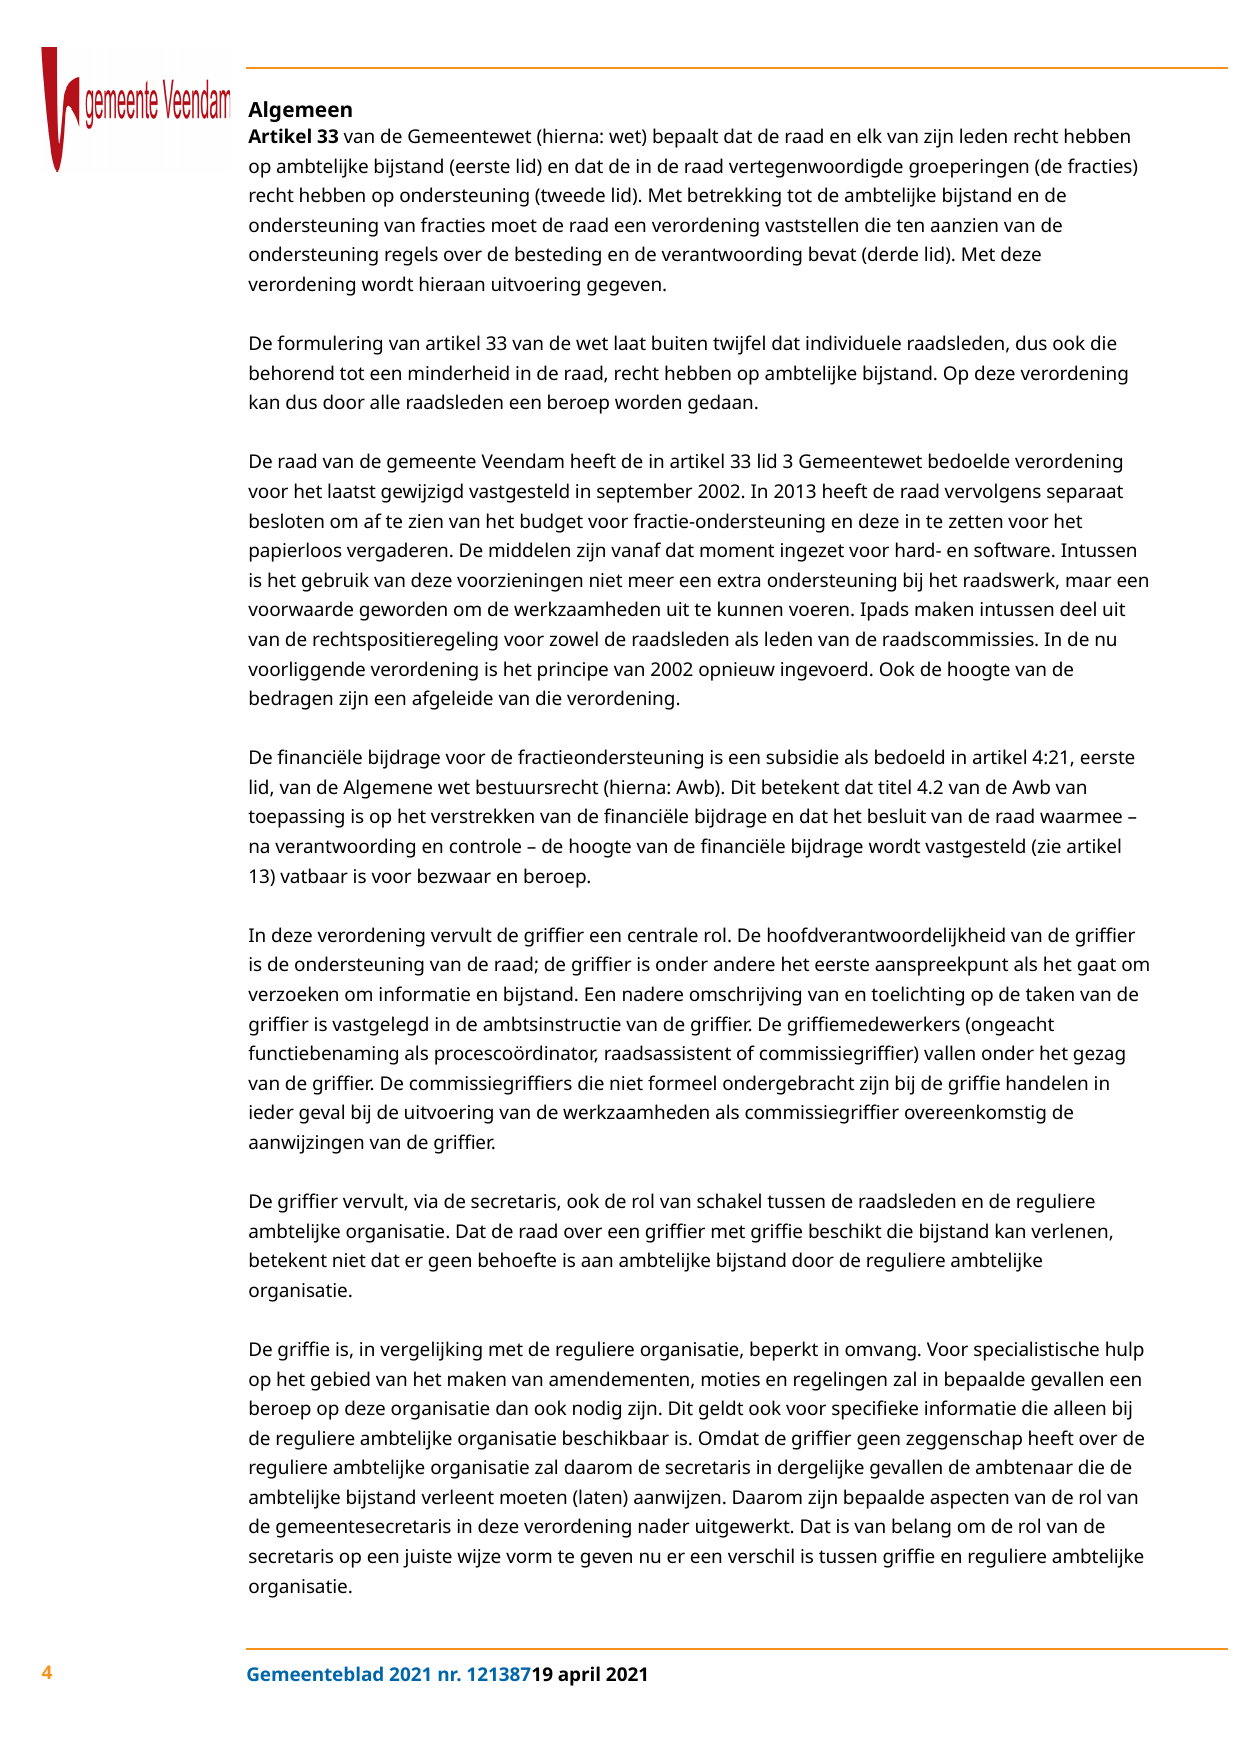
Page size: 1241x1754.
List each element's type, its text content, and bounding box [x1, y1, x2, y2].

text In deze verordening vervult de griffier een centrale rol. De hoofdverantwoordelijkheid van de griffier is de ondersteuning van de raad; de griffier is onder andere het eerste aanspreekpunt als het gaat om verzoeken om informatie en bijstand. Een nadere omschrijving van en toelichting op de taken van de griffier is vastgelegd in de ambtsinstructie van de griffier. De griffiemedewerkers (ongeacht functiebenaming als procescoördinator, raadsassistent of commissiegriffier) vallen onder het gezag van de griffier. De commissiegriffiers die niet formeel ondergebracht zijn bij de griffie handelen in ieder geval bij de uitvoering van de werkzaamheden als commissiegriffier overeenkomstig de aanwijzingen van de griffier. [248, 922, 1152, 1155]
picture [41, 47, 231, 172]
text De griffier vervult, via de secretaris, ook de rol van schakel tussen de raadsleden en de reguliere ambtelijke organisatie. Dat de raad over een griffier met griffie beschikt die bijstand kan verlenen, betekent niet dat er geen behoefte is aan ambtelijke bijstand door de reguliere ambtelijke organisatie. [248, 1188, 1152, 1303]
text Artikel 33 van de Gemeentewet (hierna: wet) bepaalt dat de raad en elk van zijn leden recht hebben op ambtelijke bijstand (eerste lid) en dat de in de raad vertegenwoordigde groeperingen (de fracties) recht hebben op ondersteuning (tweede lid). Met betrekking tot de ambtelijke bijstand en de ondersteuning van fracties moet de raad een verordening vaststellen die ten aanzien van de ondersteuning regels over de besteding en de verantwoording bevat (derde lid). Met deze verordening wordt hieraan uitvoering gegeven. [248, 123, 1152, 297]
text Algemeen [248, 95, 1152, 123]
text De formulering van artikel 33 van de wet laat buiten twijfel dat individuele raadsleden, dus ook die behorend tot een minderheid in de raad, recht hebben op ambtelijke bijstand. Op deze verordening kan dus door alle raadsleden een beroep worden gedaan. [248, 330, 1152, 415]
text De griffie is, in vergelijking met de reguliere organisatie, beperkt in omvang. Voor specialistische hulp op het gebied van het maken van amendementen, moties en regelingen zal in bepaalde gevallen een beroep op deze organisatie dan ook nodig zijn. Dit geldt ook voor specifieke informatie die alleen bij de reguliere ambtelijke organisatie beschikbaar is. Omdat de griffier geen zeggenschap heeft over de reguliere ambtelijke organisatie zal daarom de secretaris in dergelijke gevallen de ambtenaar die de ambtelijke bijstand verleent moeten (laten) aanwijzen. Daarom zijn bepaalde aspecten van de rol van de gemeentesecretaris in deze verordening nader uitgewerkt. Dat is van belang om de rol van de secretaris op een juiste wijze vorm te geven nu er een verschil is tussen griffie en reguliere ambtelijke organisatie. [248, 1336, 1152, 1599]
text De raad van de gemeente Veendam heeft de in artikel 33 lid 3 Gemeentewet bedoelde verordening voor het laatst gewijzigd vastgesteld in september 2002. In 2013 heeft de raad vervolgens separaat besloten om af te zien van het budget voor fractie-ondersteuning en deze in te zetten voor het papierloos vergaderen. De middelen zijn vanaf dat moment ingezet voor hard- en software. Intussen is het gebruik van deze voorzieningen niet meer een extra ondersteuning bij het raadswerk, maar een voorwaarde geworden om de werkzaamheden uit te kunnen voeren. Ipads maken intussen deel uit van de rechtspositieregeling voor zowel de raadsleden als leden van de raadscommissies. In de nu voorliggende verordening is het principe van 2002 opnieuw ingevoerd. Ook de hoogte van de bedragen zijn een afgeleide van die verordening. [248, 449, 1152, 711]
text De financiële bijdrage voor de fractieondersteuning is een subsidie als bedoeld in artikel 4:21, eerste lid, van de Algemene wet bestuursrecht (hierna: Awb). Dit betekent dat titel 4.2 van de Awb van toepassing is op het verstrekken van de financiële bijdrage en dat het besluit van de raad waarmee – na verantwoording en controle – de hoogte van de financiële bijdrage wordt vastgesteld (zie artikel 13) vatbaar is voor bezwaar en beroep. [248, 744, 1152, 889]
